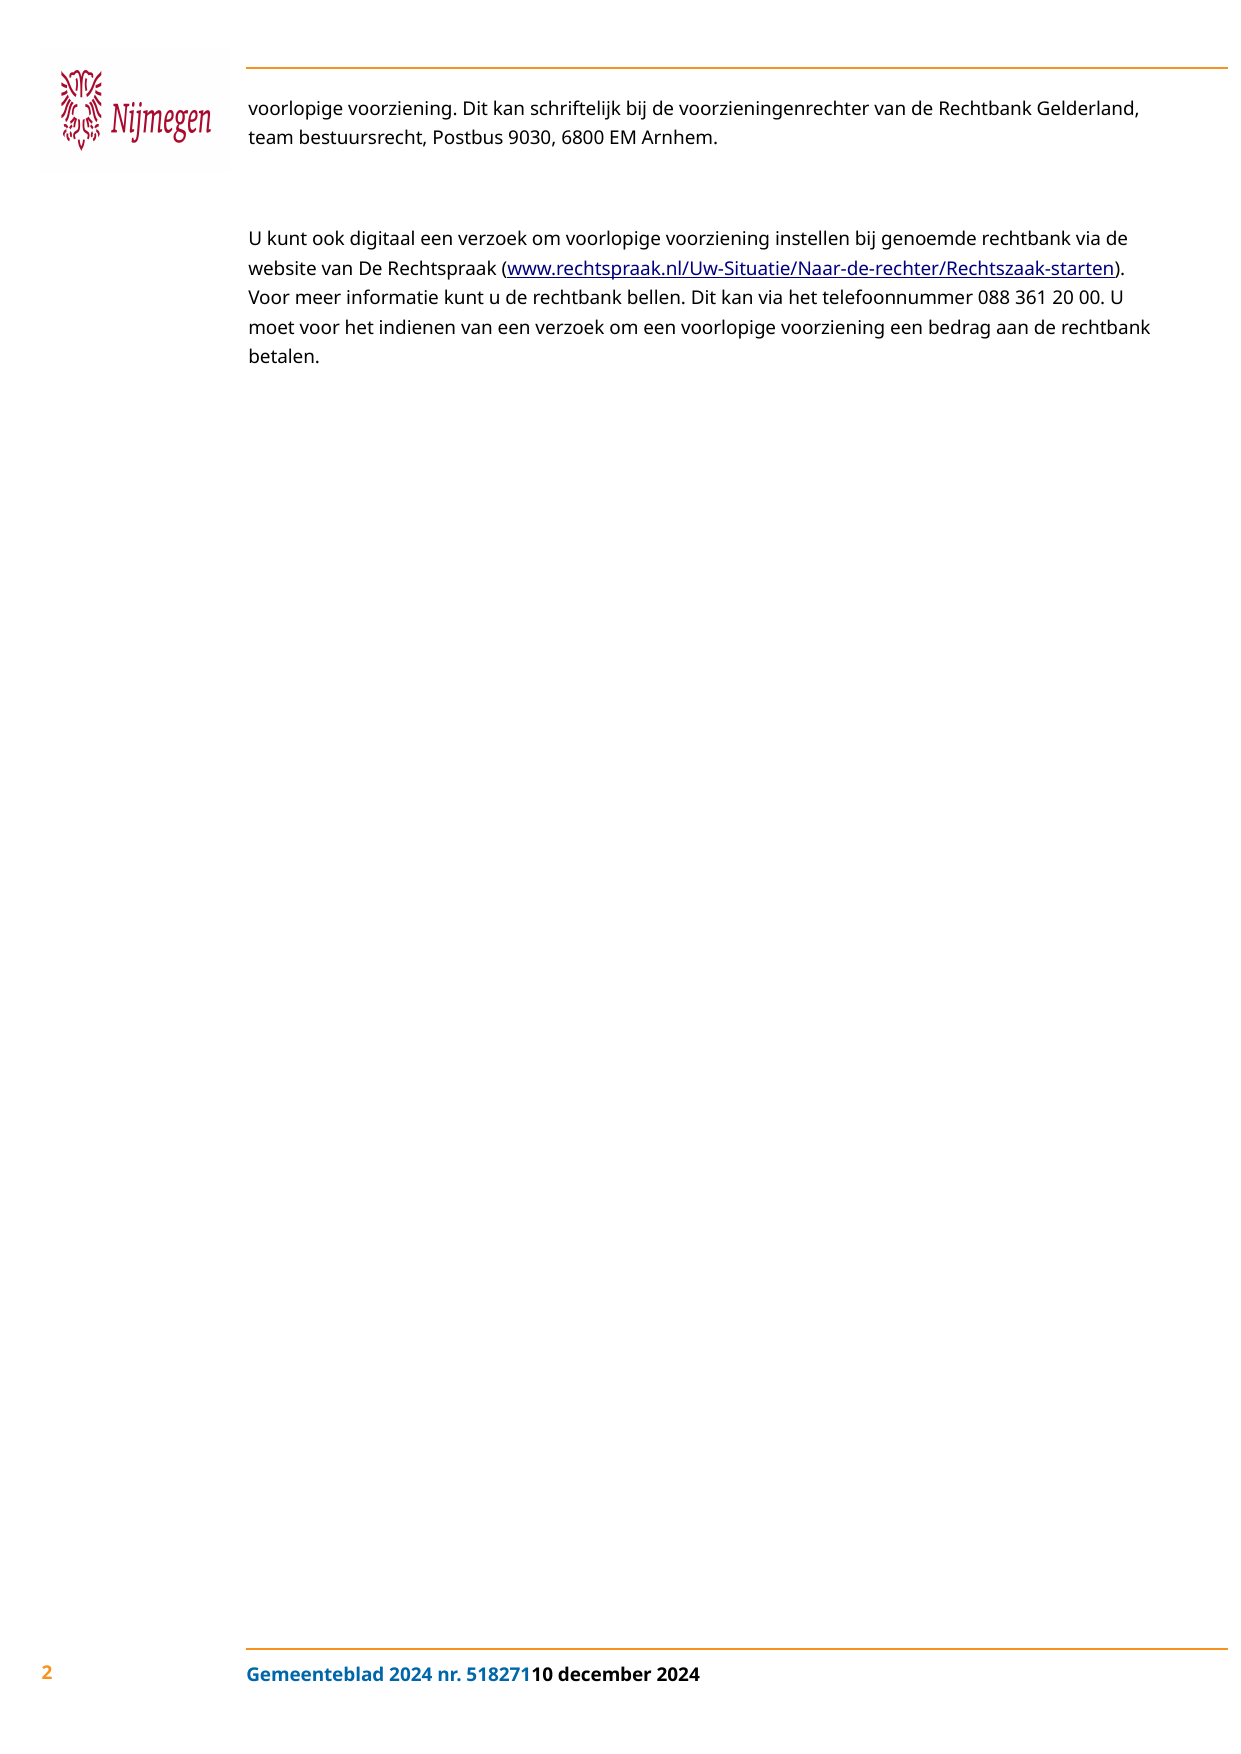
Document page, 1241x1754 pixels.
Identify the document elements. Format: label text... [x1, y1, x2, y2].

text voorlopige voorziening. Dit kan schriftelijk bij de voorzieningenrechter van de Rechtbank Gelderland, team bestuursrecht, Postbus 9030, 6800 EM Arnhem. [248, 95, 1152, 150]
picture [41, 47, 231, 172]
text U kunt ook digitaal een verzoek om voorlopige voorziening instellen bij genoemde rechtbank via de website van De Rechtspraak (www.rechtspraak.nl/Uw-Situatie/Naar-de-rechter/Rechtszaak-starten). Voor meer informatie kunt u de rechtbank bellen. Dit kan via het telefoonnummer 088 361 20 00. U moet voor het indienen van een verzoek om een voorlopige voorziening een bedrag aan de rechtbank betalen. [248, 225, 1152, 369]
